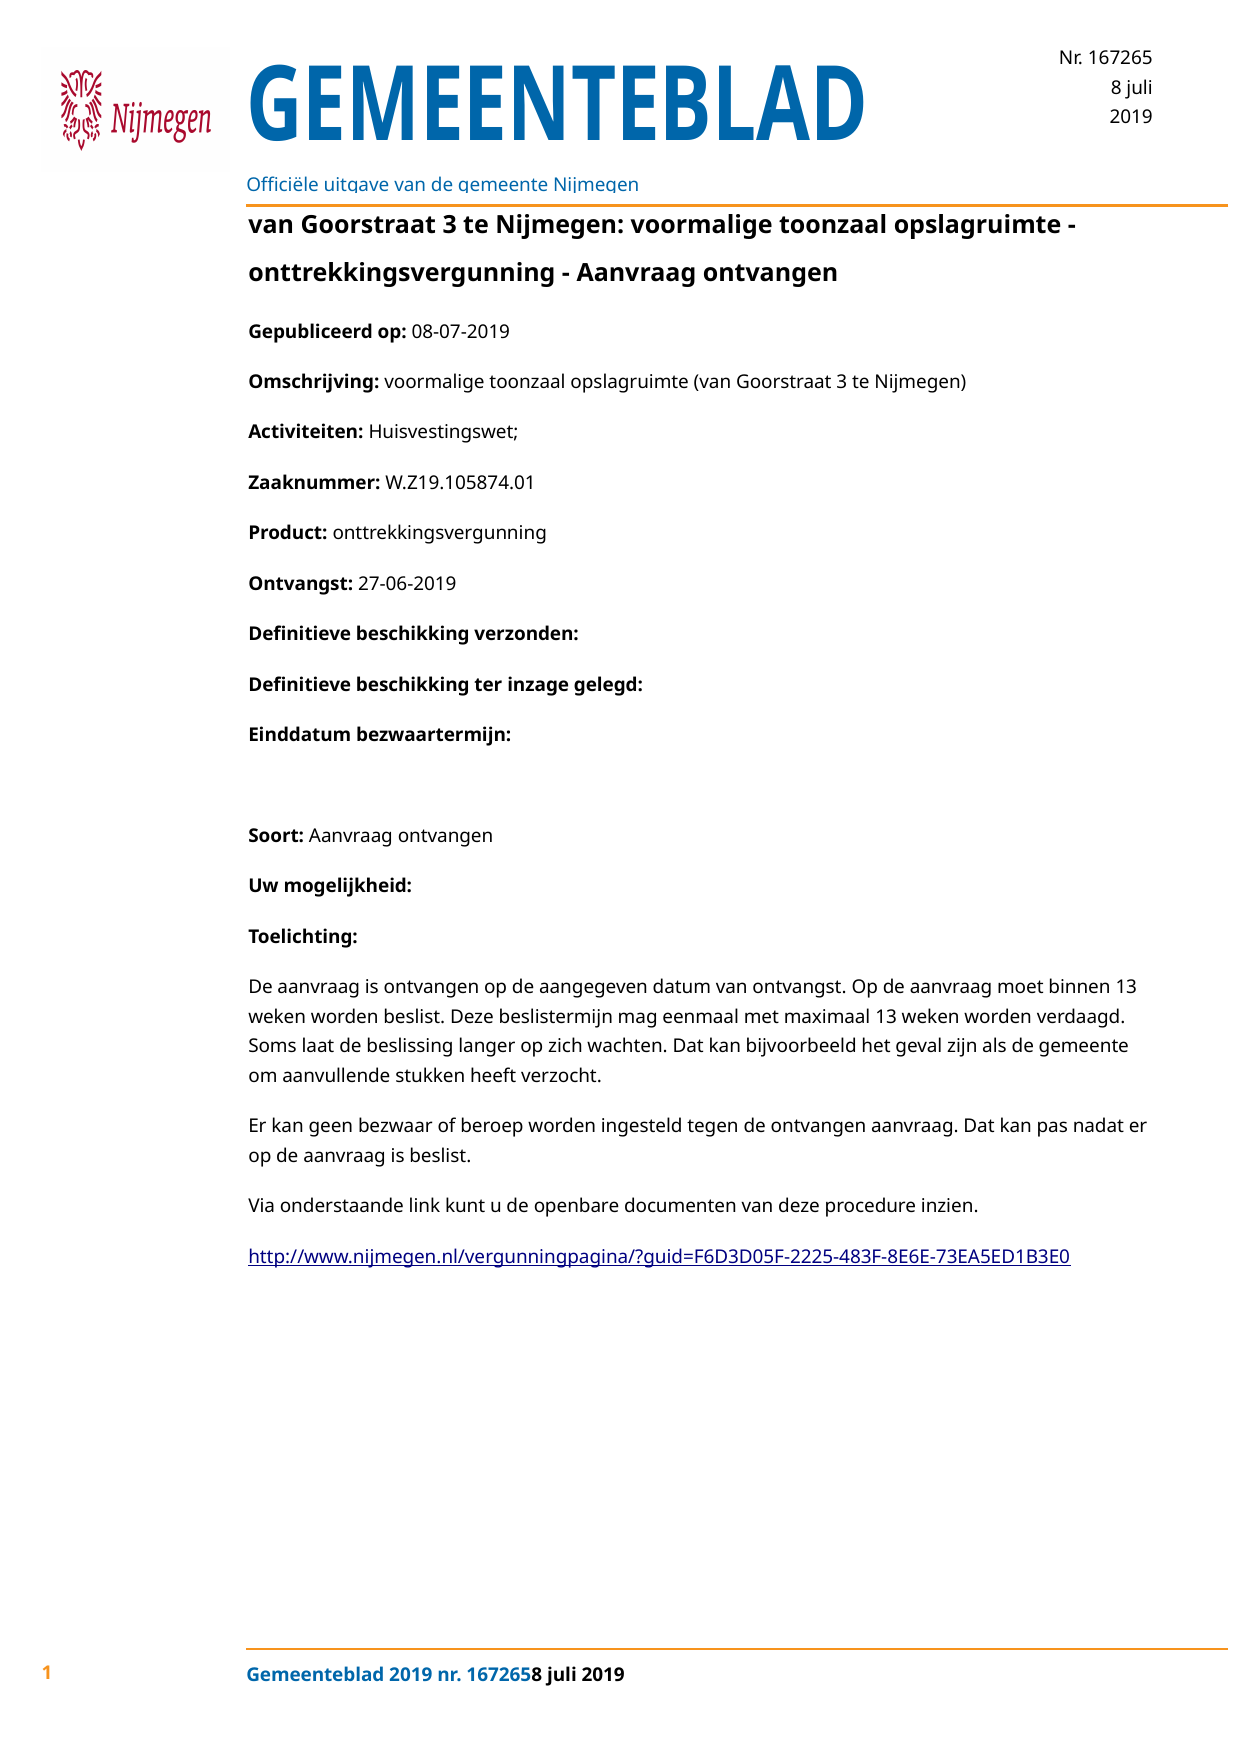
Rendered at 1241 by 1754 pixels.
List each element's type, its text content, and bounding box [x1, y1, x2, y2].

text Uw mogelijkheid: [248, 872, 1152, 898]
text Ontvangst: 27-06-2019 [248, 570, 1152, 596]
text Product: onttrekkingsvergunning [248, 519, 1152, 545]
text Zaaknummer: W.Z19.105874.01 [248, 469, 1152, 495]
text Soort: Aanvraag ontvangen [248, 822, 1152, 848]
text De aanvraag is ontvangen op de aangegeven datum van ontvangst. Op de aanvraag moet binnen 13 weken worden beslist. Deze beslistermijn mag eenmaal met maximaal 13 weken worden verdaagd. Soms laat de beslissing langer op zich wachten. Dat kan bijvoorbeeld het geval zijn als de gemeente om aanvullende stukken heeft verzocht. [248, 973, 1152, 1088]
text Via onderstaande link kunt u de openbare documenten van deze procedure inzien. [248, 1192, 1152, 1218]
text Er kan geen bezwaar of beroep worden ingesteld tegen de ontvangen aanvraag. Dat kan pas nadat er op de aanvraag is beslist. [248, 1112, 1152, 1168]
text Toelichting: [248, 923, 1152, 949]
text Definitieve beschikking verzonden: [248, 620, 1152, 646]
text Einddatum bezwaartermijn: [248, 721, 1152, 747]
text Definitieve beschikking ter inzage gelegd: [248, 671, 1152, 697]
text Gepubliceerd op: 08-07-2019 [248, 318, 1152, 344]
text Omschrijving: voormalige toonzaal opslagruimte (van Goorstraat 3 te Nijmegen) [248, 368, 1152, 394]
text van Goorstraat 3 te Nijmegen: voormalige toonzaal opslagruimte - onttrekkingsvergunning - Aanvraag ontvangen [248, 207, 1152, 288]
picture [41, 47, 231, 172]
text Activiteiten: Huisvestingswet; [248, 419, 1152, 444]
text http://www.nijmegen.nl/vergunningpagina/?guid=F6D3D05F-2225-483F-8E6E-73EA5ED1B3E0 [248, 1243, 1152, 1269]
